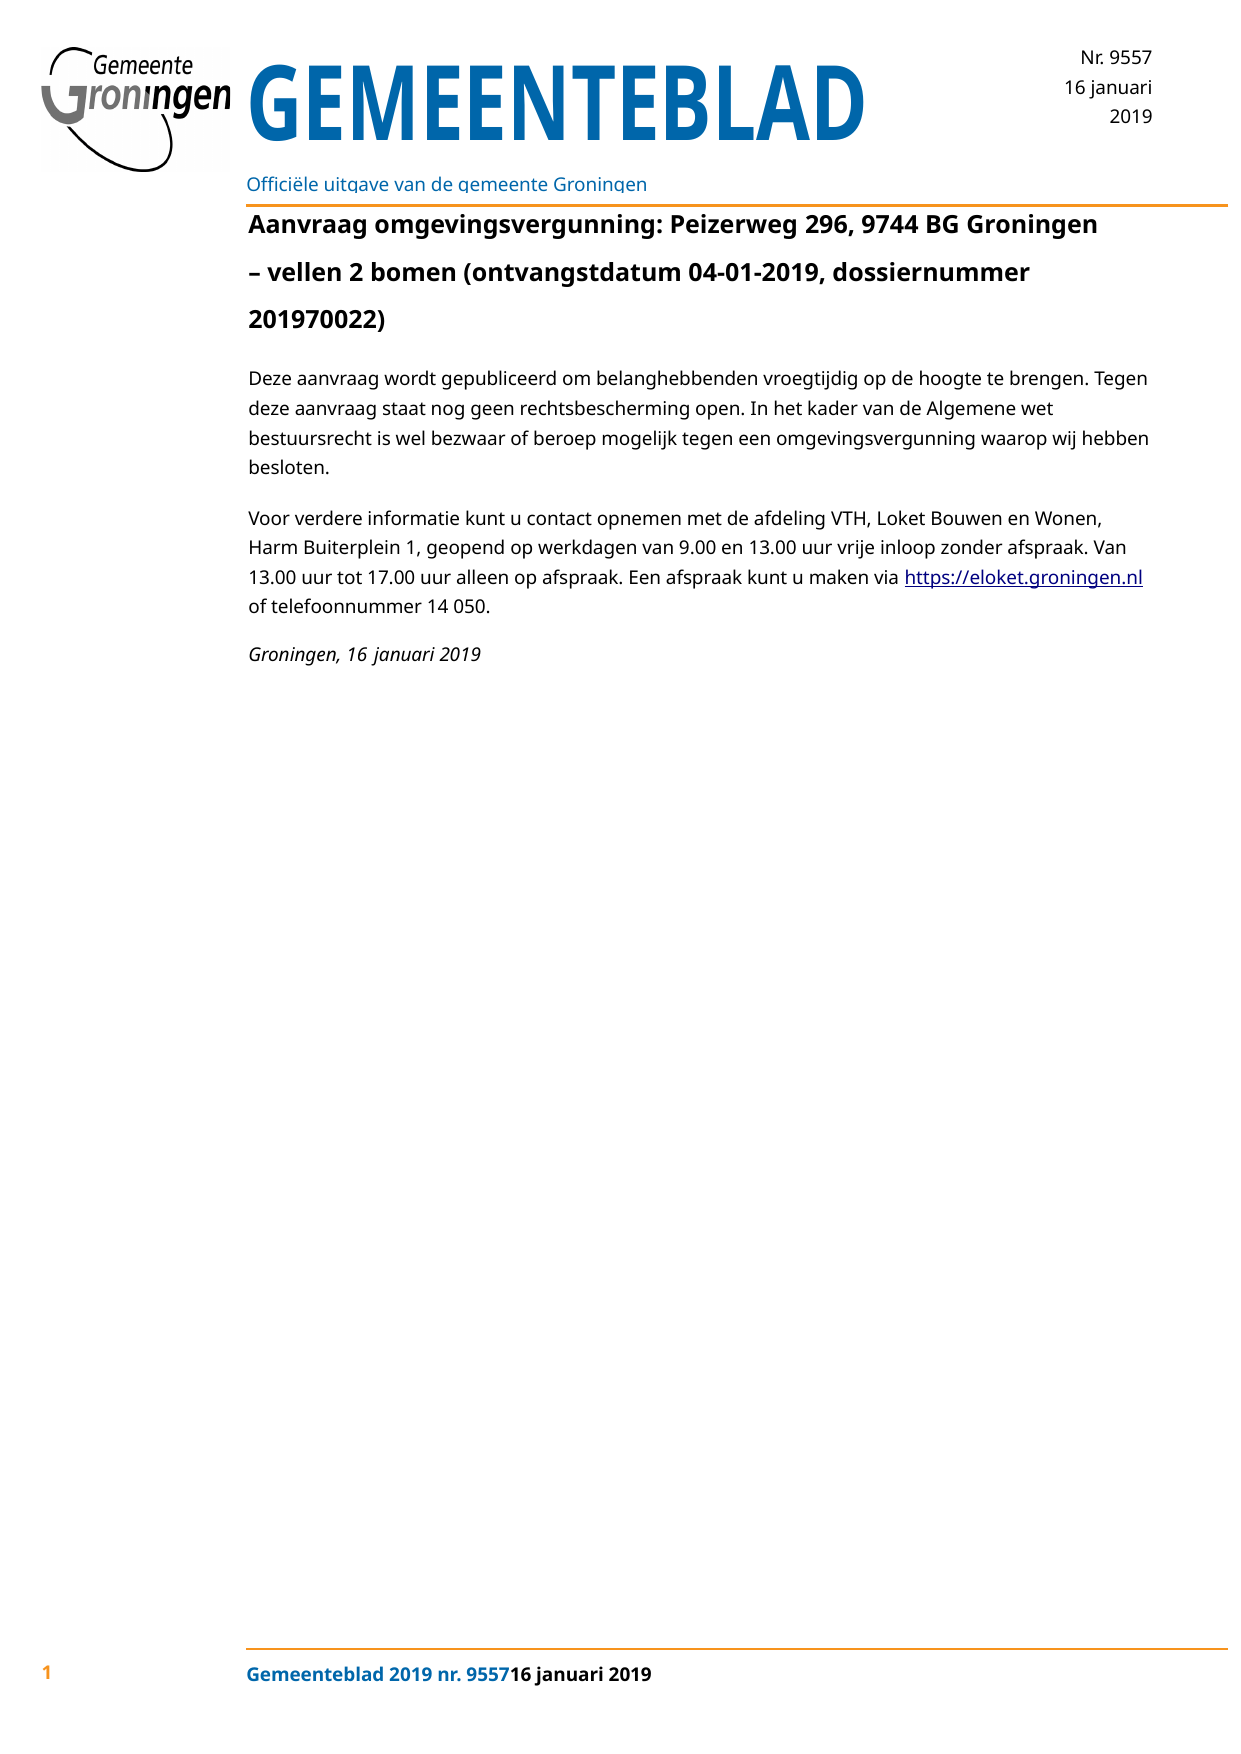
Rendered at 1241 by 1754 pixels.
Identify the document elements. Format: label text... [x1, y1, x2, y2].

text Deze aanvraag wordt gepubliceerd om belanghebbenden vroegtijdig op de hoogte te brengen. Tegen deze aanvraag staat nog geen rechtsbescherming open. In het kader van de Algemene wet bestuursrecht is wel bezwaar of beroep mogelijk tegen een omgevingsvergunning waarop wij hebben besloten. [248, 366, 1152, 480]
text Aanvraag omgevingsvergunning: Peizerweg 296, 9744 BG Groningen – vellen 2 bomen (ontvangstdatum 04-01-2019, dossiernummer 201970022) [248, 207, 1152, 336]
text Voor verdere informatie kunt u contact opnemen met de afdeling VTH, Loket Bouwen en Wonen, Harm Buiterplein 1, geopend op werkdagen van 9.00 en 13.00 uur vrije inloop zonder afspraak. Van 13.00 uur tot 17.00 uur alleen op afspraak. Een afspraak kunt u maken via https://eloket.groningen.nl of telefoonnummer 14 050. [248, 505, 1152, 619]
picture [41, 47, 231, 172]
text Groningen, 16 januari 2019 [248, 641, 1152, 667]
